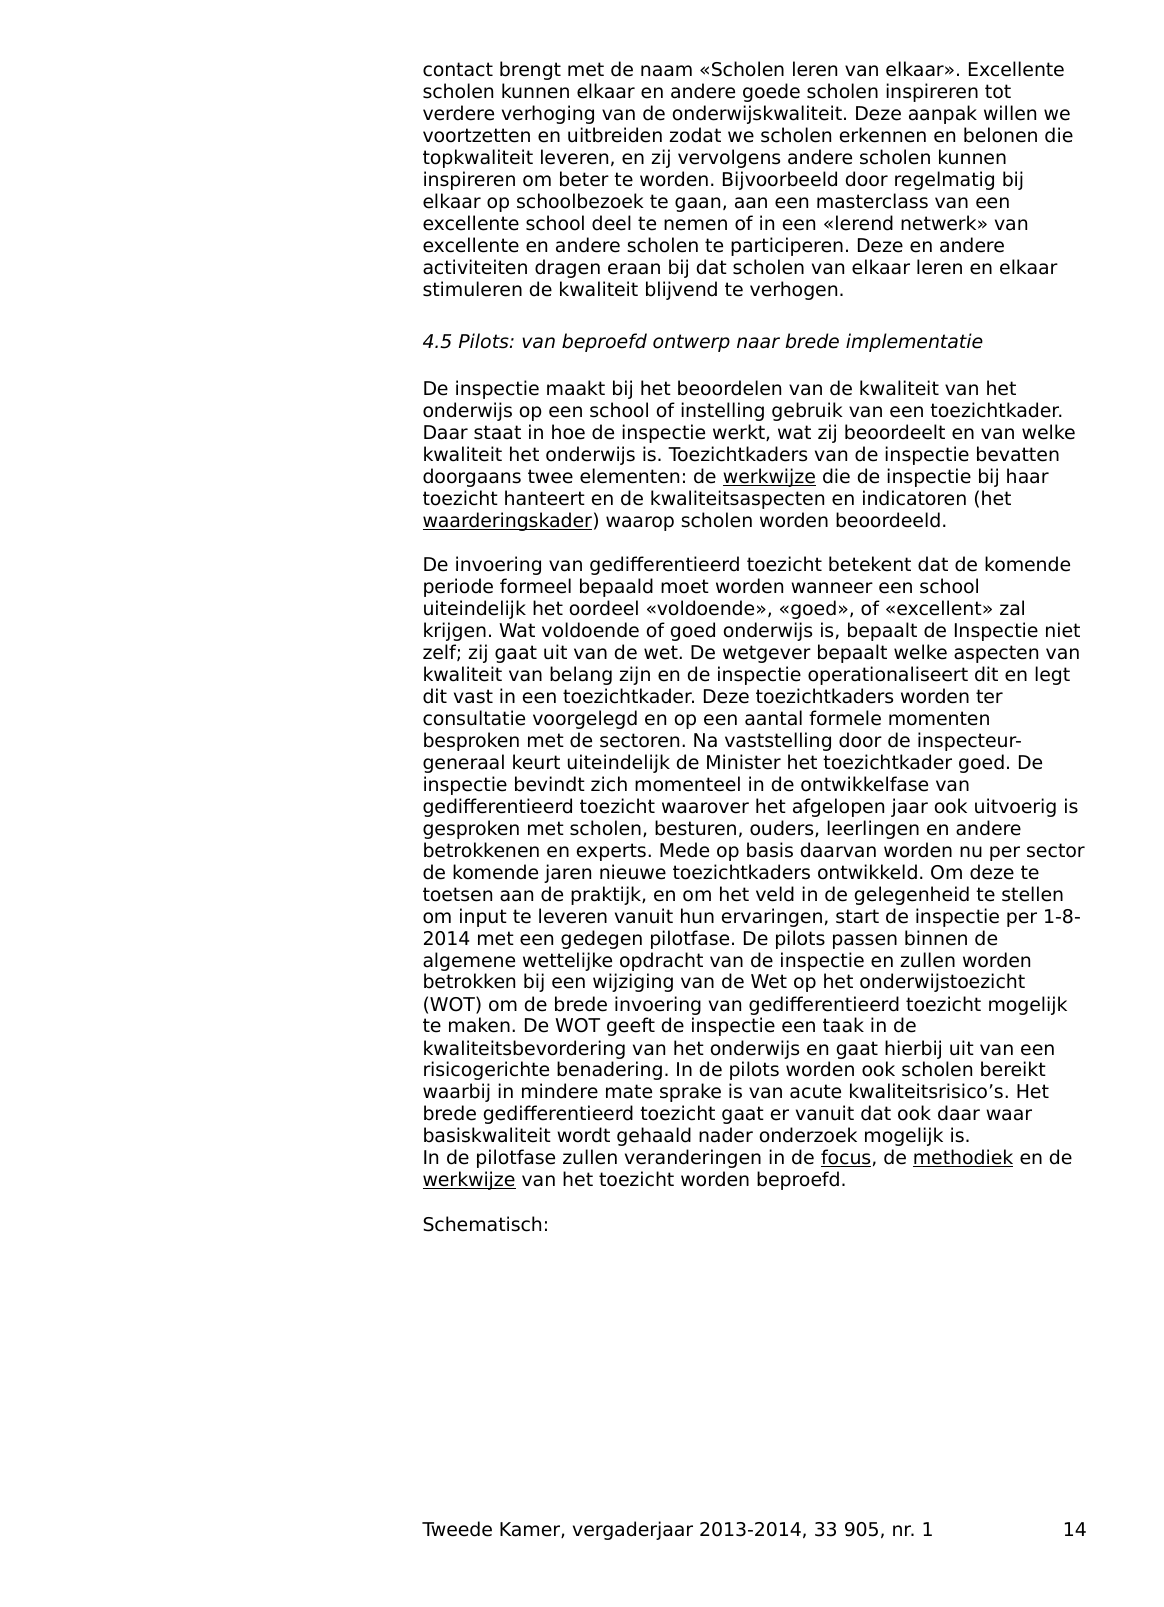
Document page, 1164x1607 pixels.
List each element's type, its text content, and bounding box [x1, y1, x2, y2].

text Schematisch: [422, 1213, 1087, 1235]
text De invoering van gedifferentieerd toezicht betekent dat de komende periode formeel bepaald moet worden wanneer een school uiteindelijk het oordeel «voldoende», «goed», of «excellent» zal krijgen. Wat voldoende of goed onderwijs is, bepaalt de Inspectie niet zelf; zij gaat uit van de wet. De wetgever bepaalt welke aspecten van kwaliteit van belang zijn en de inspectie operationaliseert dit en legt dit vast in een toezichtkader. Deze toezichtkaders worden ter consultatie voorgelegd en op een aantal formele momenten besproken met de sectoren. Na vaststelling door de inspecteur-generaal keurt uiteindelijk de Minister het toezichtkader goed. De inspectie bevindt zich momenteel in de ontwikkelfase van gedifferentieerd toezicht waarover het afgelopen jaar ook uitvoerig is gesproken met scholen, besturen, ouders, leerlingen en andere betrokkenen en experts. Mede op basis daarvan worden nu per sector de komende jaren nieuwe toezichtkaders ontwikkeld. Om deze te toetsen aan de praktijk, en om het veld in de gelegenheid te stellen om input te leveren vanuit hun ervaringen, start de inspectie per 1-8-2014 met een gedegen pilotfase. De pilots passen binnen de algemene wettelijke opdracht van de inspectie en zullen worden betrokken bij een wijziging van de Wet op het onderwijstoezicht (WOT) om de brede invoering van gedifferentieerd toezicht mogelijk te maken. De WOT geeft de inspectie een taak in de kwaliteitsbevordering van het onderwijs en gaat hierbij uit van een risicogerichte benadering. In de pilots worden ook scholen bereikt waarbij in mindere mate sprake is van acute kwaliteitsrisico’s. Het brede gedifferentieerd toezicht gaat er vanuit dat ook daar waar basiskwaliteit wordt gehaald nader onderzoek mogelijk is. [422, 554, 1087, 1147]
text De inspectie maakt bij het beoordelen van de kwaliteit van het onderwijs op een school of instelling gebruik van een toezichtkader. Daar staat in hoe de inspectie werkt, wat zij beoordeelt en van welke kwaliteit het onderwijs is. Toezichtkaders van de inspectie bevatten doorgaans twee elementen: de werkwijze die de inspectie bij haar toezicht hanteert en de kwaliteitsaspecten en indicatoren (het waarderingskader) waarop scholen worden beoordeeld. [422, 378, 1087, 532]
text contact brengt met de naam «Scholen leren van elkaar». Excellente scholen kunnen elkaar en andere goede scholen inspireren tot verdere verhoging van de onderwijskwaliteit. Deze aanpak willen we voortzetten en uitbreiden zodat we scholen erkennen en belonen die topkwaliteit leveren, en zij vervolgens andere scholen kunnen inspireren om beter te worden. Bijvoorbeeld door regelmatig bij elkaar op schoolbezoek te gaan, aan een masterclass van een excellente school deel te nemen of in een «lerend netwerk» van excellente en andere scholen te participeren. Deze en andere activiteiten dragen eraan bij dat scholen van elkaar leren en elkaar stimuleren de kwaliteit blijvend te verhogen. [422, 59, 1087, 301]
subtitle 4.5 Pilots: van beproefd ontwerp naar brede implementatie [422, 331, 1087, 353]
text In de pilotfase zullen veranderingen in de focus, de methodiek en de werkwijze van het toezicht worden beproefd. [422, 1147, 1087, 1191]
